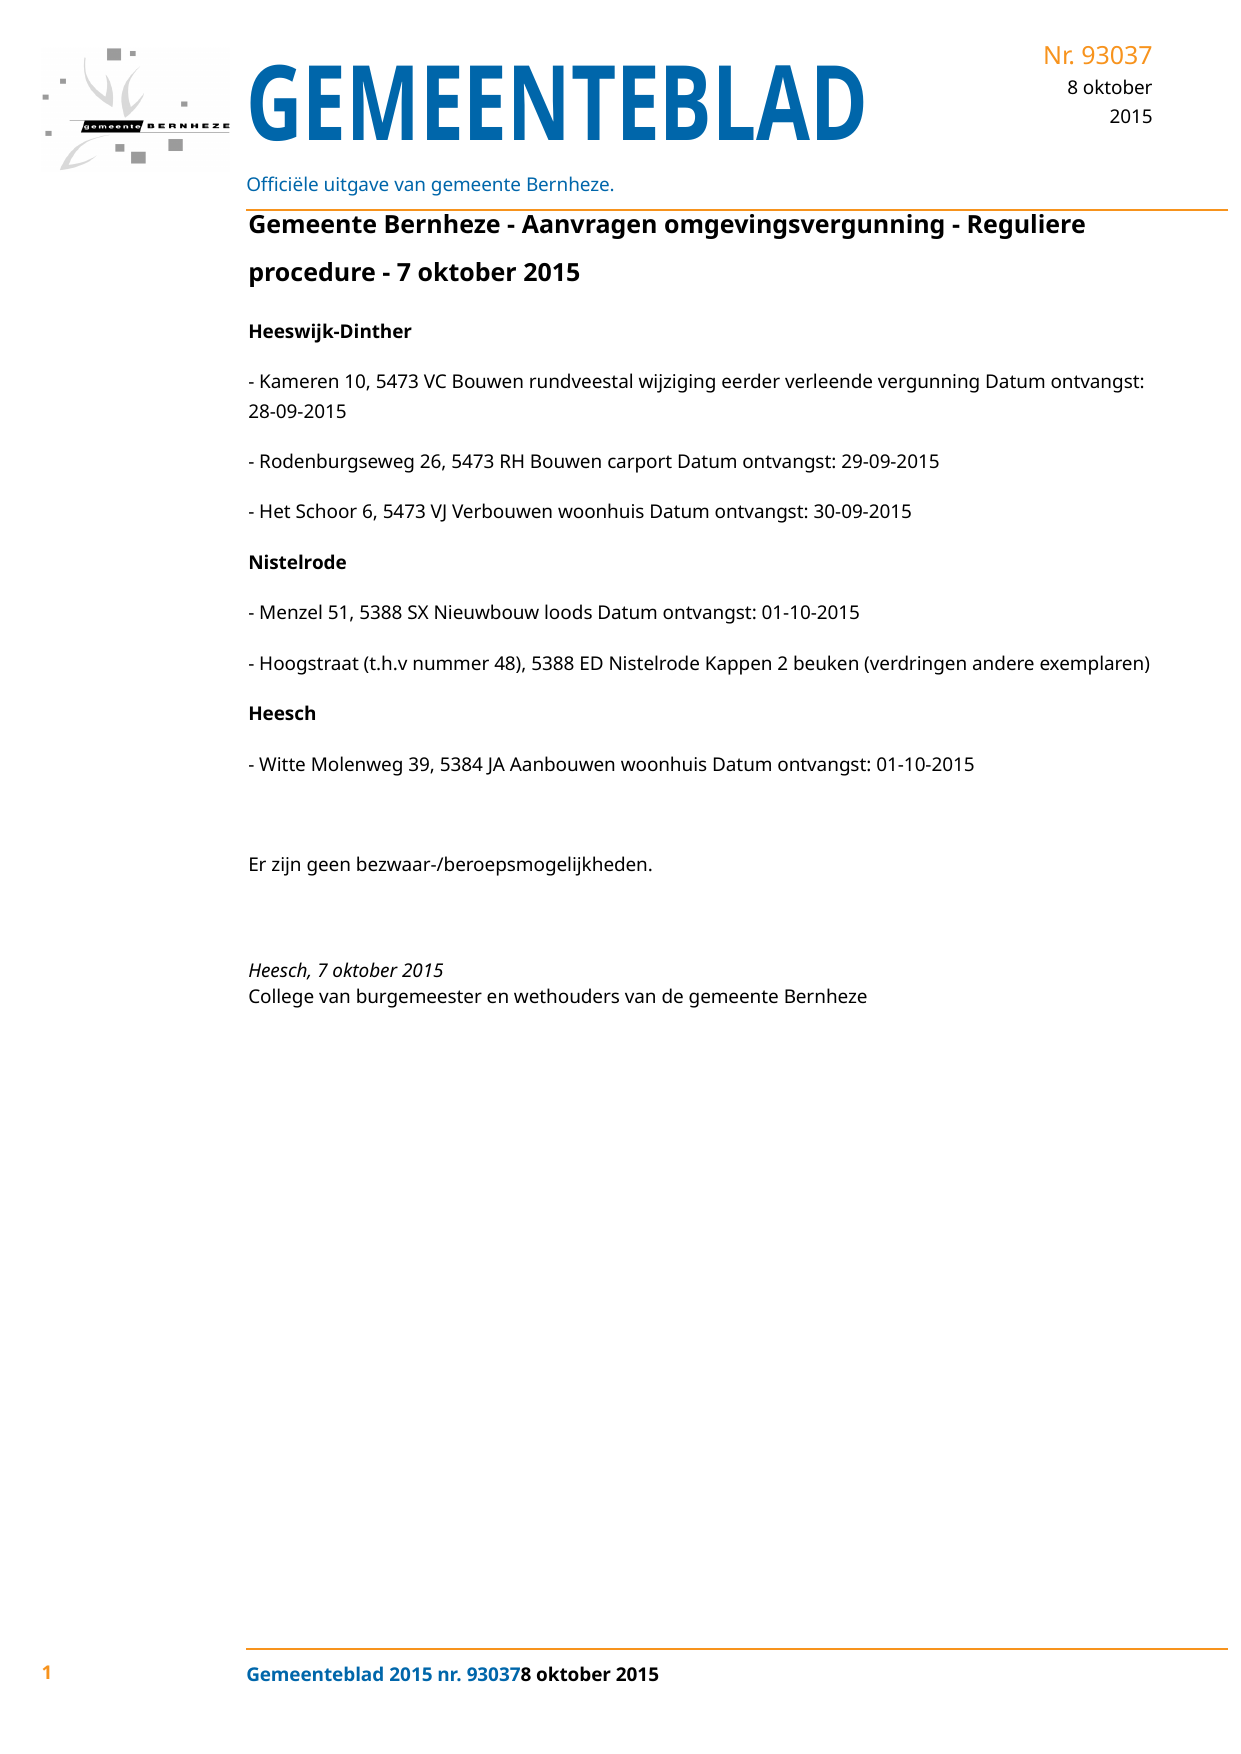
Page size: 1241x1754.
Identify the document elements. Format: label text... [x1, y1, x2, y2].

picture [41, 47, 231, 172]
text - Kameren 10, 5473 VC Bouwen rundveestal wijziging eerder verleende vergunning Datum ontvangst: 28-09-2015 [248, 368, 1152, 424]
text Er zijn geen bezwaar-/beroepsmogelijkheden. [248, 852, 1152, 877]
text - Menzel 51, 5388 SX Nieuwbouw loods Datum ontvangst: 01-10-2015 [248, 599, 1152, 625]
text Heesch [248, 700, 1152, 726]
text - Hoogstraat (t.h.v nummer 48), 5388 ED Nistelrode Kappen 2 beuken (verdringen andere exemplaren) [248, 650, 1152, 676]
text College van burgemeester en wethouders van de gemeente Bernheze [248, 983, 1152, 1009]
text Heesch, 7 oktober 2015 [248, 957, 1152, 983]
text Nistelrode [248, 549, 1152, 575]
text Heeswijk-Dinther [248, 318, 1152, 344]
text - Witte Molenweg 39, 5384 JA Aanbouwen woonhuis Datum ontvangst: 01-10-2015 [248, 751, 1152, 777]
text - Het Schoor 6, 5473 VJ Verbouwen woonhuis Datum ontvangst: 30-09-2015 [248, 499, 1152, 524]
text - Rodenburgseweg 26, 5473 RH Bouwen carport Datum ontvangst: 29-09-2015 [248, 448, 1152, 474]
text Gemeente Bernheze - Aanvragen omgevingsvergunning - Reguliere procedure - 7 oktober 2015 [248, 211, 1152, 288]
